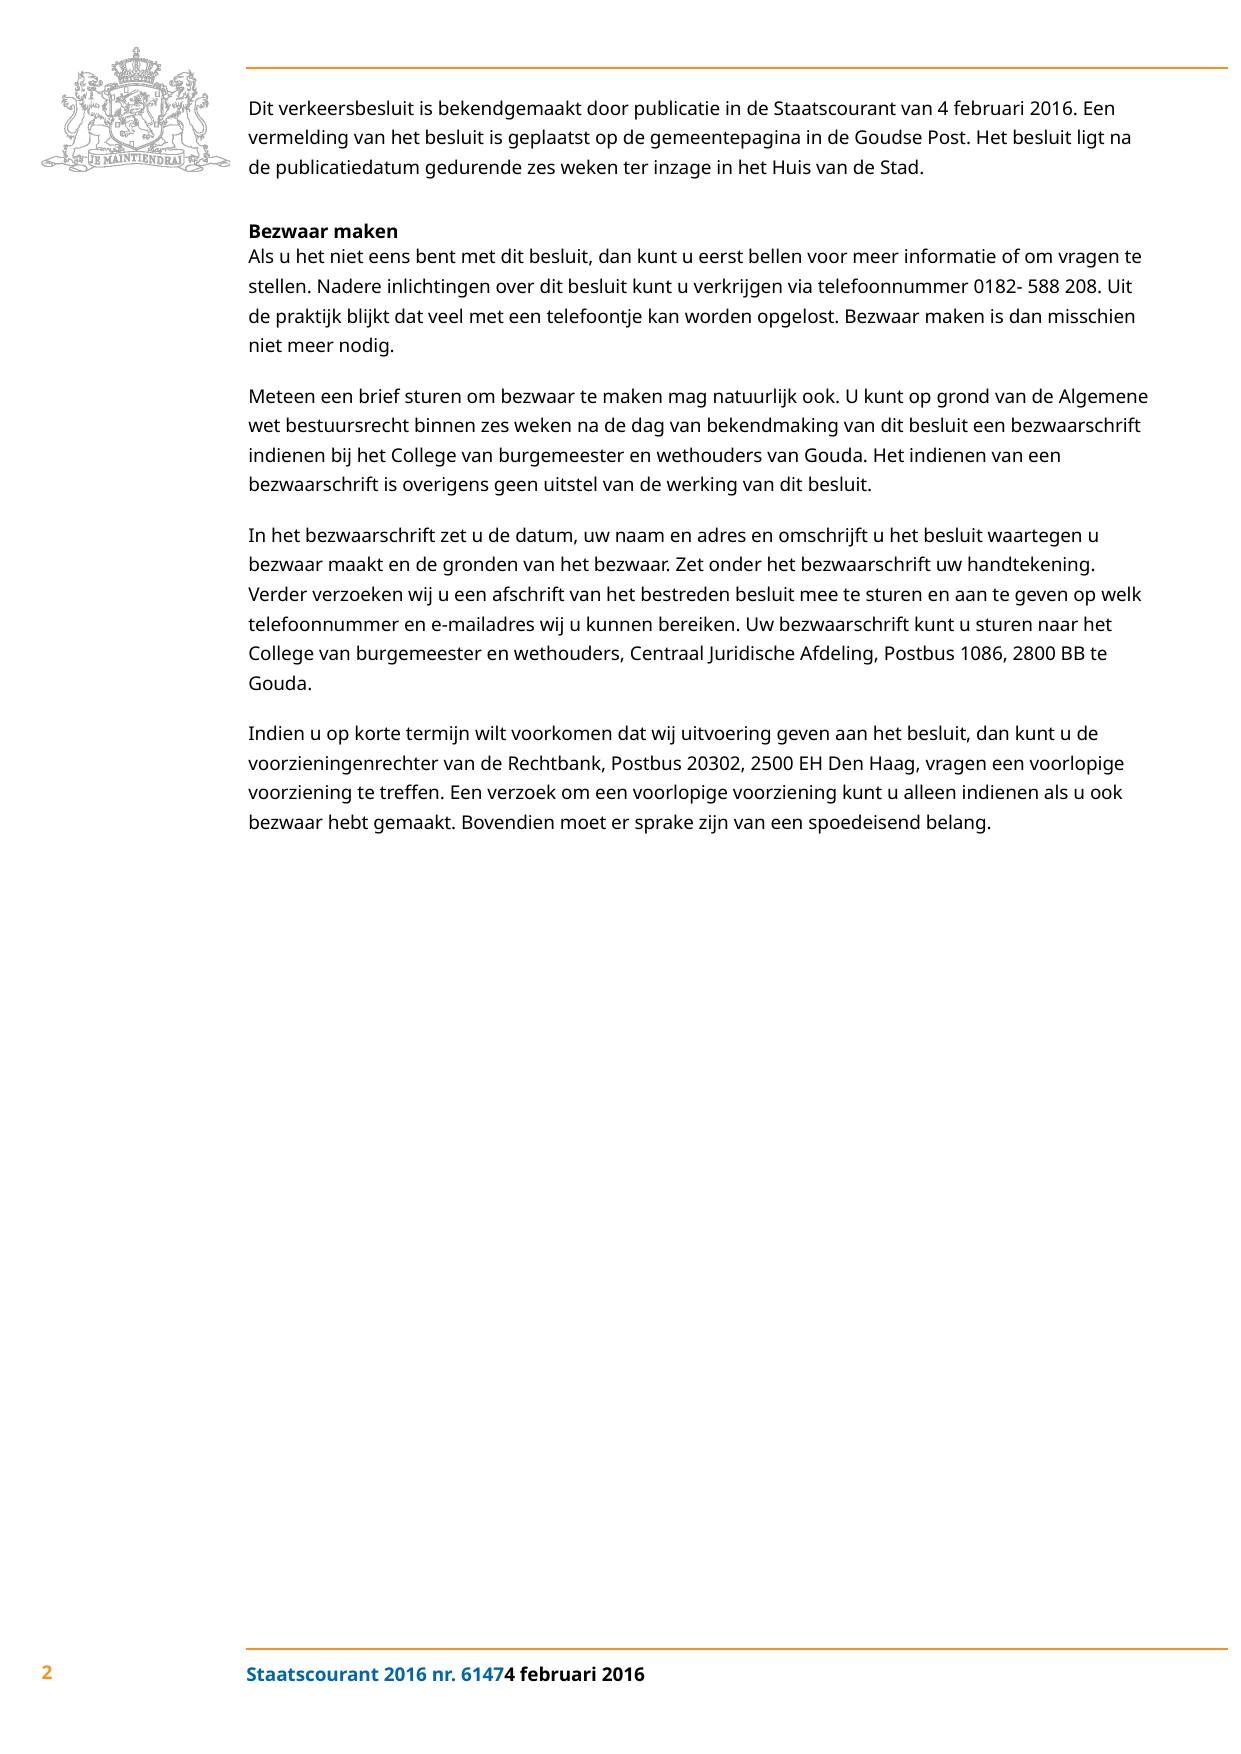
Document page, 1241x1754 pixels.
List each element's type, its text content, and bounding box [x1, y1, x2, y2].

text Bezwaar maken [248, 218, 1152, 244]
text Indien u op korte termijn wilt voorkomen dat wij uitvoering geven aan het besluit, dan kunt u de voorzieningenrechter van de Rechtbank, Postbus 20302, 2500 EH Den Haag, vragen een voorlopige voorziening te treffen. Een verzoek om een voorlopige voorziening kunt u alleen indienen als u ook bezwaar hebt gemaakt. Bovendien moet er sprake zijn van een spoedeisend belang. [248, 720, 1152, 835]
text Meteen een brief sturen om bezwaar te maken mag natuurlijk ook. U kunt op grond van de Algemene wet bestuursrecht binnen zes weken na de dag van bekendmaking van dit besluit een bezwaarschrift indienen bij het College van burgemeester en wethouders van Gouda. Het indienen van een bezwaarschrift is overigens geen uitstel van de werking van dit besluit. [248, 383, 1152, 497]
picture [41, 47, 231, 172]
text Dit verkeersbesluit is bekendgemaakt door publicatie in de Staatscourant van 4 februari 2016. Een vermelding van het besluit is geplaatst op de gemeentepagina in de Goudse Post. Het besluit ligt na de publicatiedatum gedurende zes weken ter inzage in het Huis van de Stad. [248, 95, 1152, 180]
text Als u het niet eens bent met dit besluit, dan kunt u eerst bellen voor meer informatie of om vragen te stellen. Nadere inlichtingen over dit besluit kunt u verkrijgen via telefoonnummer 0182- 588 208. Uit de praktijk blijkt dat veel met een telefoontje kan worden opgelost. Bezwaar maken is dan misschien niet meer nodig. [248, 244, 1152, 358]
text In het bezwaarschrift zet u de datum, uw naam en adres en omschrijft u het besluit waartegen u bezwaar maakt en de gronden van het bezwaar. Zet onder het bezwaarschrift uw handtekening. Verder verzoeken wij u een afschrift van het bestreden besluit mee te sturen en aan te geven op welk telefoonnummer en e-mailadres wij u kunnen bereiken. Uw bezwaarschrift kunt u sturen naar het College van burgemeester en wethouders, Centraal Juridische Afdeling, Postbus 1086, 2800 BB te Gouda. [248, 522, 1152, 696]
